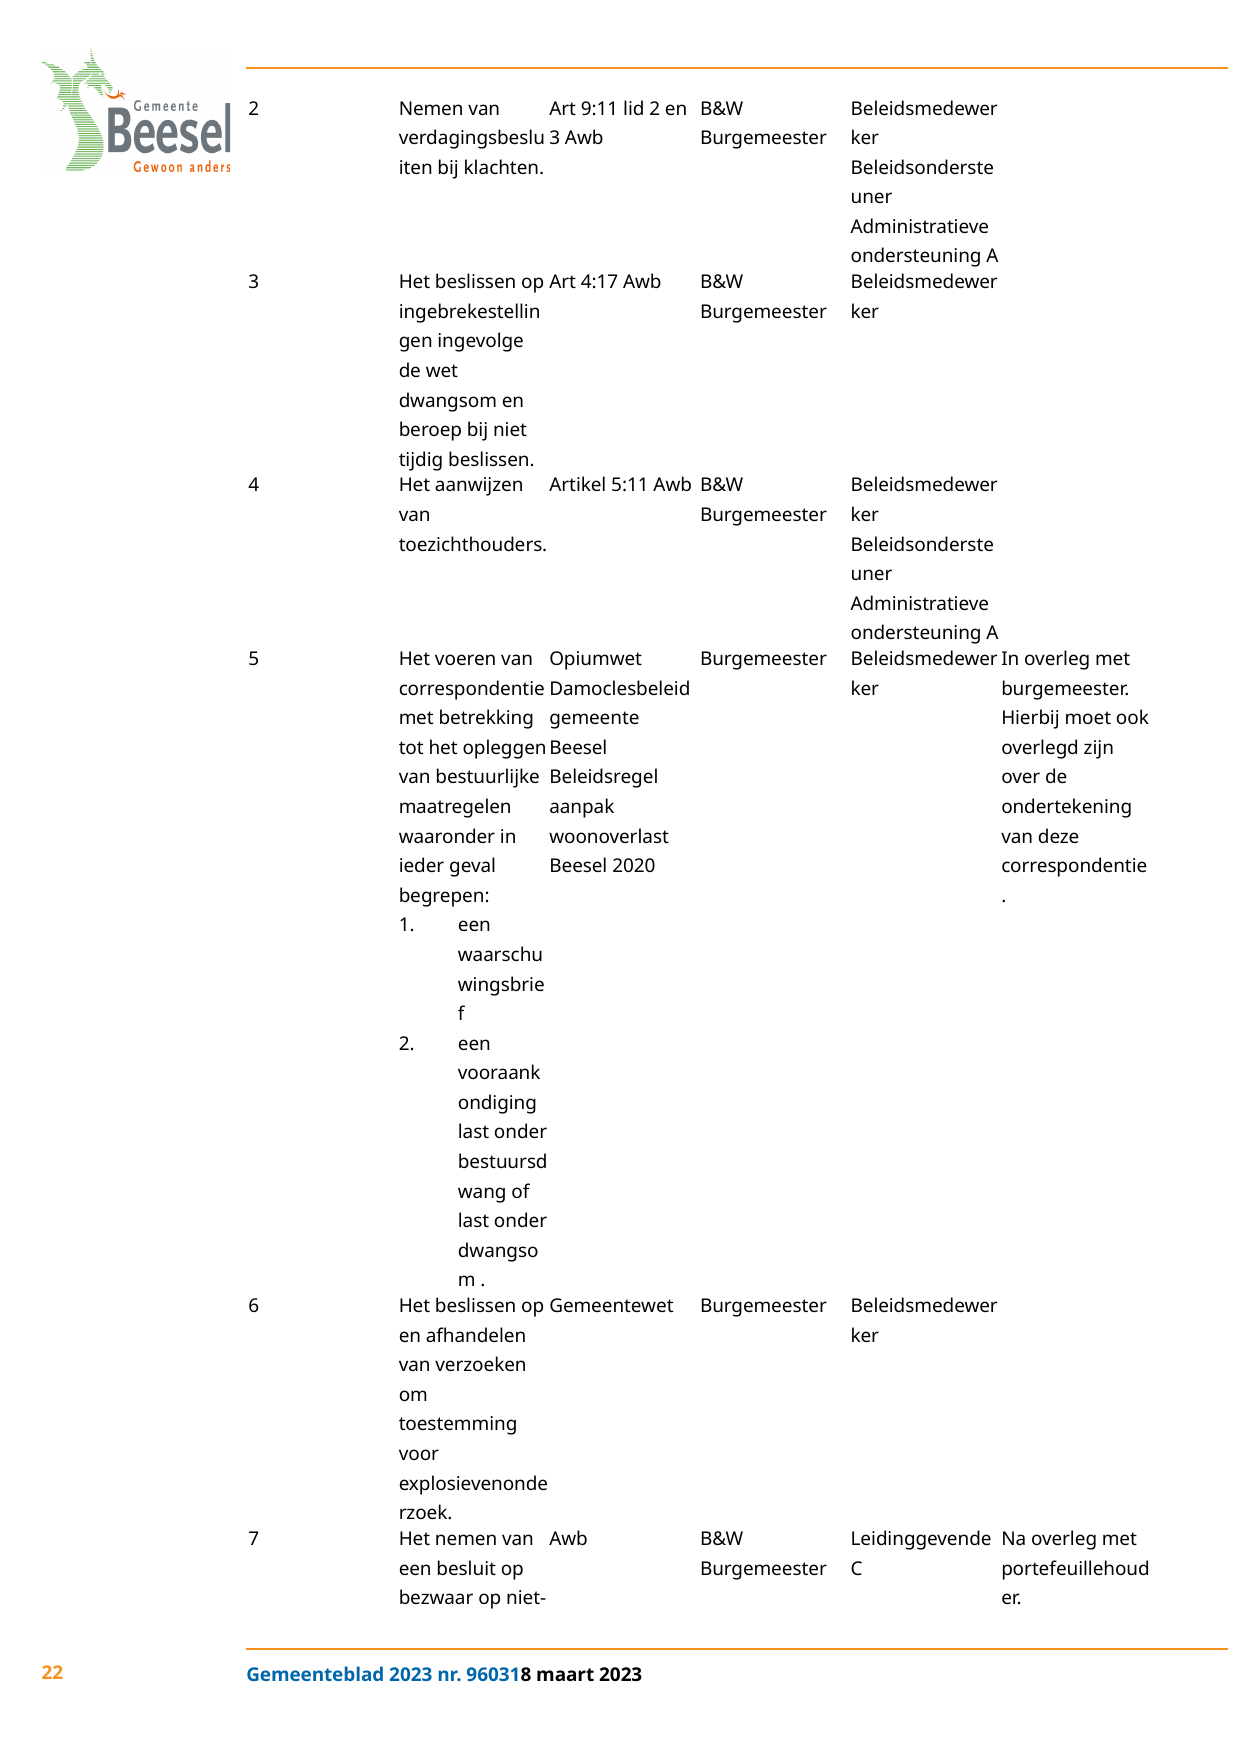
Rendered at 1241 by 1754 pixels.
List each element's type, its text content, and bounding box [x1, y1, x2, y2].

table_cell Beleidsmedewerker Beleidsondersteuner Administratieve ondersteuning A [850, 95, 1001, 268]
table_cell 4 [248, 472, 398, 645]
table_cell 3 [248, 269, 398, 472]
table_cell [1001, 472, 1152, 645]
table_cell 6 [248, 1292, 398, 1525]
table_cell [1001, 269, 1152, 472]
table_cell 7 [248, 1525, 398, 1610]
table_cell Burgemeester [700, 1292, 850, 1525]
table_cell Beleidsmedewerker Beleidsondersteuner Administratieve ondersteuning A [850, 472, 1001, 645]
table_cell Beleidsmedewerker [850, 1292, 1001, 1525]
table_cell Art 9:11 lid 2 en 3 Awb [549, 95, 700, 268]
table_cell [1001, 95, 1152, 268]
table_cell Na overleg met portefeuillehouder. [1001, 1525, 1152, 1610]
table_cell B&W Burgemeester [700, 472, 850, 645]
table_cell Het voeren van correspondentie met betrekking tot het opleggen van bestuurlijke maatregelen waaronder in ieder geval begrepen: een waarschuwingsbrief een vooraankondiging last onder bestuursdwang of last onder dwangsom . [399, 645, 549, 1292]
table_cell 2 [248, 95, 398, 268]
table_cell Beleidsmedewerker [850, 645, 1001, 1292]
table_cell Awb [549, 1525, 700, 1610]
table_cell Nemen van verdagingsbesluiten bij klachten. [399, 95, 549, 268]
table_cell 5 [248, 645, 398, 1292]
table_cell Opiumwet Damoclesbeleid gemeente Beesel Beleidsregel aanpak woonoverlast Beesel 2020 [549, 645, 700, 1292]
table_cell Leidinggevende C [850, 1525, 1001, 1610]
table_cell Het beslissen op en afhandelen van verzoeken om toestemming voor explosievenonderzoek. [399, 1292, 549, 1525]
table_cell B&W Burgemeester [700, 269, 850, 472]
table_cell In overleg met burgemeester. Hierbij moet ook overlegd zijn over de ondertekening van deze correspondentie. [1001, 645, 1152, 1292]
picture [41, 47, 231, 172]
table_cell Beleidsmedewerker [850, 269, 1001, 472]
table_cell Burgemeester [700, 645, 850, 1292]
table_cell Artikel 5:11 Awb [549, 472, 700, 645]
table_cell [1001, 1292, 1152, 1525]
table_cell B&W Burgemeester [700, 1525, 850, 1610]
table_cell Art 4:17 Awb [549, 269, 700, 472]
table_cell B&W Burgemeester [700, 95, 850, 268]
table_cell Het aanwijzen van toezichthouders. [399, 472, 549, 645]
table_cell Gemeentewet [549, 1292, 700, 1525]
table_cell Het beslissen op ingebrekestellingen ingevolge de wet dwangsom en beroep bij niet tijdig beslissen. [399, 269, 549, 472]
table_cell Het nemen van een besluit op bezwaar op niet- [399, 1525, 549, 1610]
